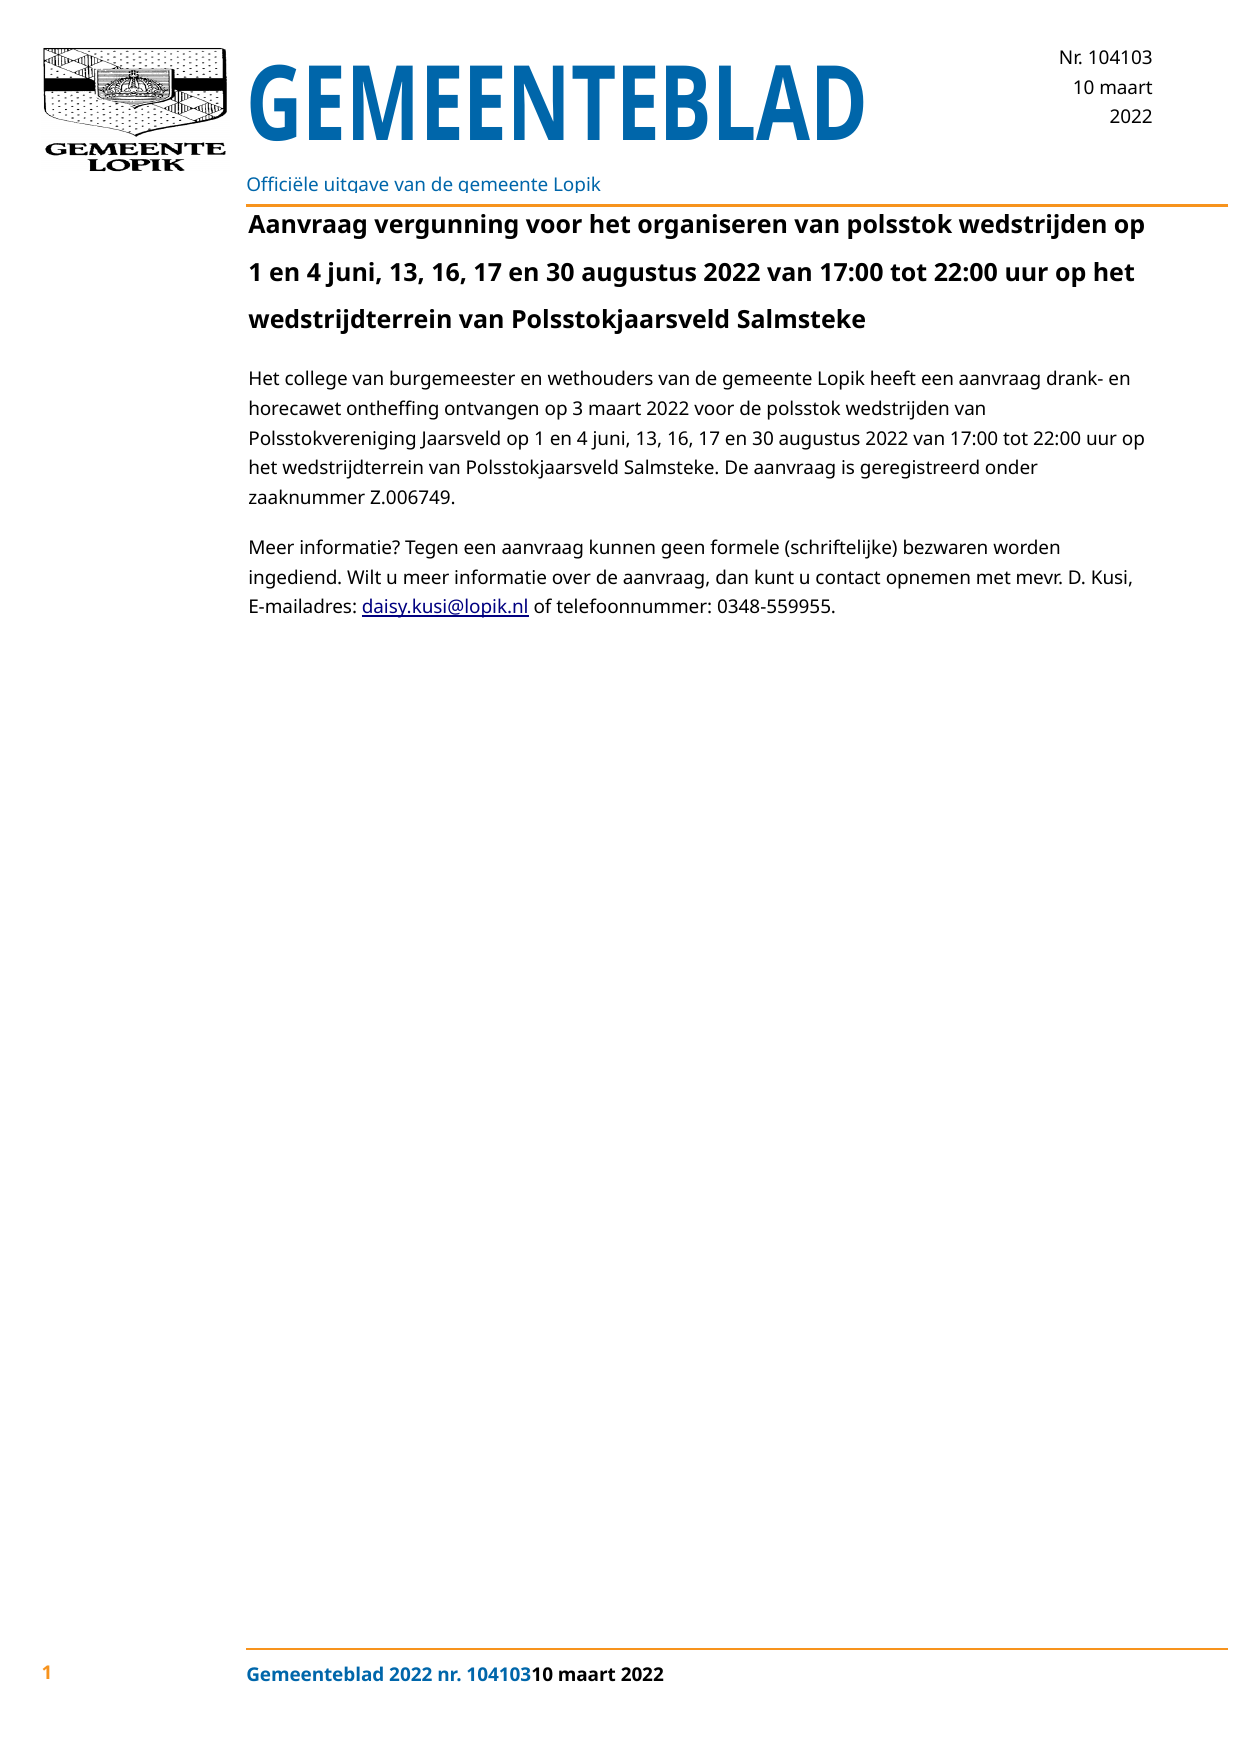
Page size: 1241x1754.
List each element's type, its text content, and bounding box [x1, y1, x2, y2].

text Het college van burgemeester en wethouders van de gemeente Lopik heeft een aanvraag drank- en horecawet ontheffing ontvangen op 3 maart 2022 voor de polsstok wedstrijden van Polsstokvereniging Jaarsveld op 1 en 4 juni, 13, 16, 17 en 30 augustus 2022 van 17:00 tot 22:00 uur op het wedstrijdterrein van Polsstokjaarsveld Salmsteke. De aanvraag is geregistreerd onder zaaknummer Z.006749. [248, 366, 1152, 509]
text Aanvraag vergunning voor het organiseren van polsstok wedstrijden op 1 en 4 juni, 13, 16, 17 en 30 augustus 2022 van 17:00 tot 22:00 uur op het wedstrijdterrein van Polsstokjaarsveld Salmsteke [248, 207, 1152, 336]
picture [41, 47, 231, 172]
text Meer informatie? Tegen een aanvraag kunnen geen formele (schriftelijke) bezwaren worden ingediend. Wilt u meer informatie over de aanvraag, dan kunt u contact opnemen met mevr. D. Kusi, E-mailadres: daisy.kusi@lopik.nl of telefoonnummer: 0348-559955. [248, 534, 1152, 619]
